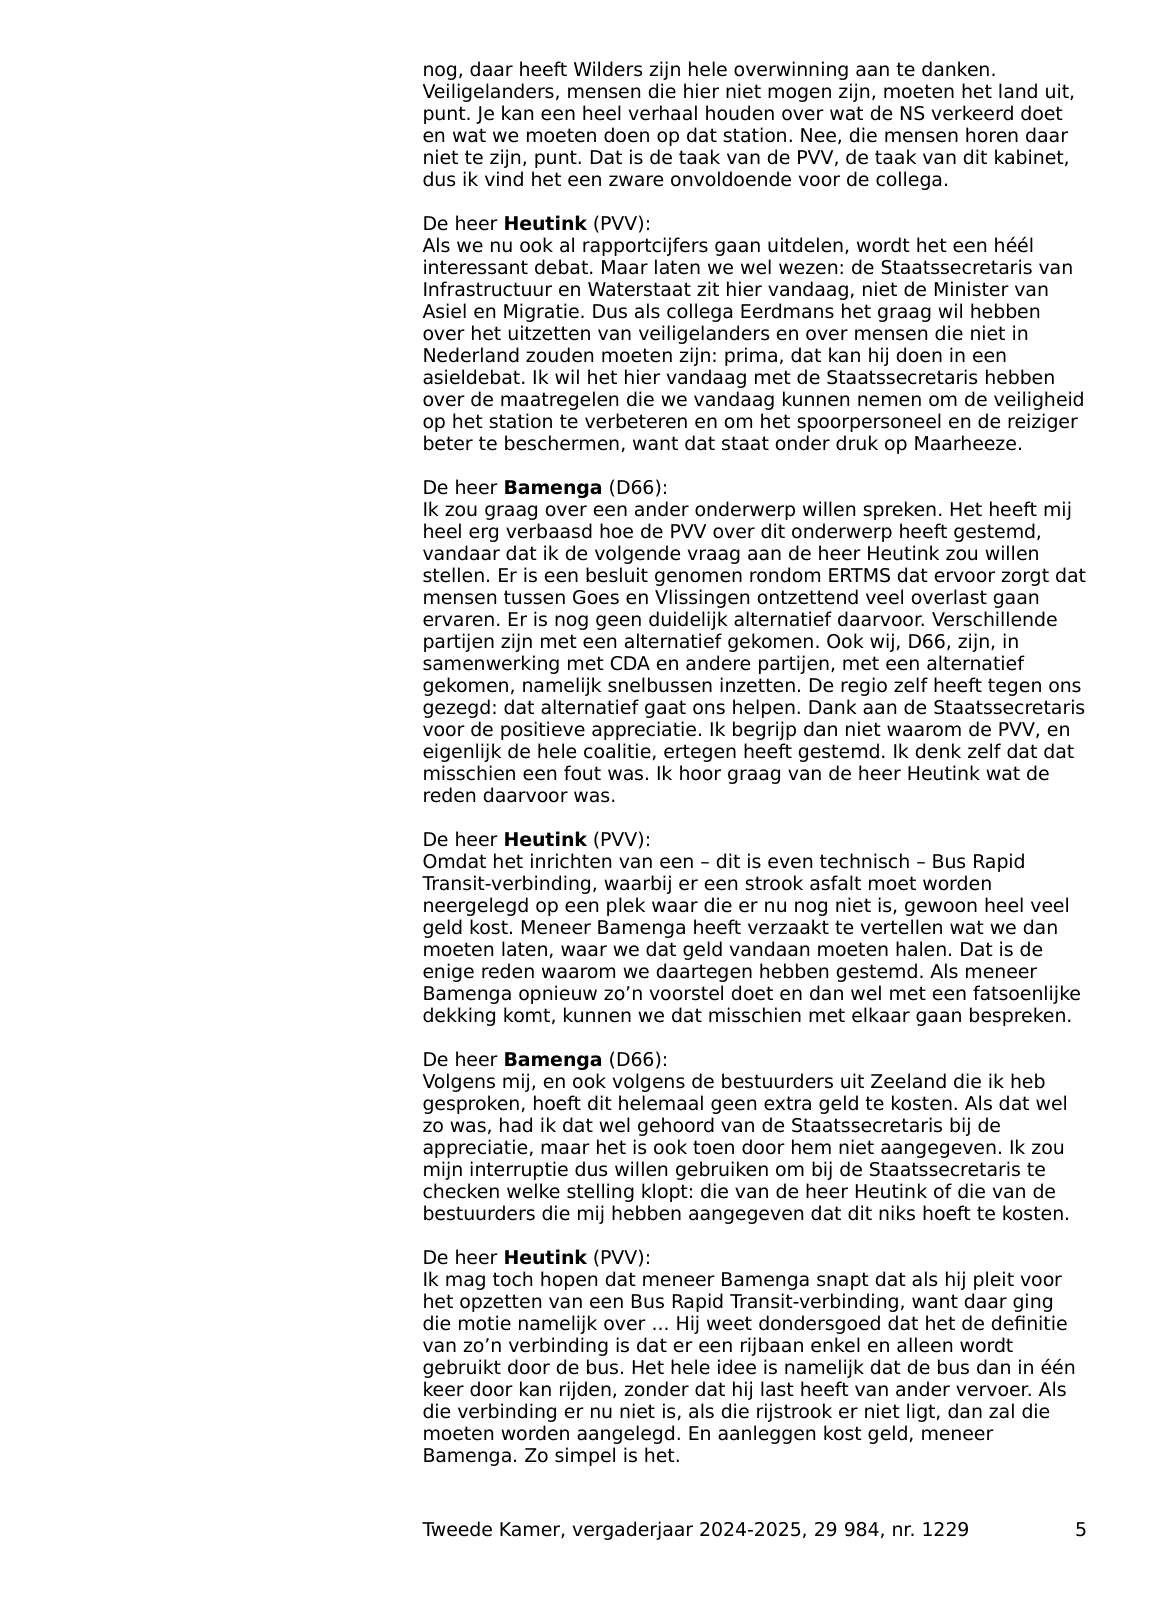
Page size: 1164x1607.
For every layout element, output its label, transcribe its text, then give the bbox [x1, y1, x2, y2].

text nog, daar heeft Wilders zijn hele overwinning aan te danken. Veiligelanders, mensen die hier niet mogen zijn, moeten het land uit, punt. Je kan een heel verhaal houden over wat de NS verkeerd doet en wat we moeten doen op dat station. Nee, die mensen horen daar niet te zijn, punt. Dat is de taak van de PVV, de taak van dit kabinet, dus ik vind het een zware onvoldoende voor de collega. [422, 59, 1087, 191]
text De heer Bamenga (D66): [422, 477, 1087, 499]
text Omdat het inrichten van een – dit is even technisch – Bus Rapid Transit-verbinding, waarbij er een strook asfalt moet worden neergelegd op een plek waar die er nu nog niet is, gewoon heel veel geld kost. Meneer Bamenga heeft verzaakt te vertellen wat we dan moeten laten, waar we dat geld vandaan moeten halen. Dat is de enige reden waarom we daartegen hebben gestemd. Als meneer Bamenga opnieuw zo’n voorstel doet en dan wel met een fatsoenlijke dekking komt, kunnen we dat misschien met elkaar gaan bespreken. [422, 851, 1087, 1027]
text Ik mag toch hopen dat meneer Bamenga snapt dat als hij pleit voor het opzetten van een Bus Rapid Transit-verbinding, want daar ging die motie namelijk over ... Hij weet dondersgoed dat het de definitie van zo’n verbinding is dat er een rijbaan enkel en alleen wordt gebruikt door de bus. Het hele idee is namelijk dat de bus dan in één keer door kan rijden, zonder dat hij last heeft van ander vervoer. Als die verbinding er nu niet is, als die rijstrook er niet ligt, dan zal die moeten worden aangelegd. En aanleggen kost geld, meneer Bamenga. Zo simpel is het. [422, 1269, 1087, 1467]
text Ik zou graag over een ander onderwerp willen spreken. Het heeft mij heel erg verbaasd hoe de PVV over dit onderwerp heeft gestemd, vandaar dat ik de volgende vraag aan de heer Heutink zou willen stellen. Er is een besluit genomen rondom ERTMS dat ervoor zorgt dat mensen tussen Goes en Vlissingen ontzettend veel overlast gaan ervaren. Er is nog geen duidelijk alternatief daarvoor. Verschillende partijen zijn met een alternatief gekomen. Ook wij, D66, zijn, in samenwerking met CDA en andere partijen, met een alternatief gekomen, namelijk snelbussen inzetten. De regio zelf heeft tegen ons gezegd: dat alternatief gaat ons helpen. Dank aan de Staatssecretaris voor de positieve appreciatie. Ik begrijp dan niet waarom de PVV, en eigenlijk de hele coalitie, ertegen heeft gestemd. Ik denk zelf dat dat misschien een fout was. Ik hoor graag van de heer Heutink wat de reden daarvoor was. [422, 499, 1087, 807]
text Volgens mij, en ook volgens de bestuurders uit Zeeland die ik heb gesproken, hoeft dit helemaal geen extra geld te kosten. Als dat wel zo was, had ik dat wel gehoord van de Staatssecretaris bij de appreciatie, maar het is ook toen door hem niet aangegeven. Ik zou mijn interruptie dus willen gebruiken om bij de Staatssecretaris te checken welke stelling klopt: die van de heer Heutink of die van de bestuurders die mij hebben aangegeven dat dit niks hoeft te kosten. [422, 1071, 1087, 1225]
text De heer Heutink (PVV): [422, 829, 1087, 851]
text Als we nu ook al rapportcijfers gaan uitdelen, wordt het een héél interessant debat. Maar laten we wel wezen: de Staatssecretaris van Infrastructuur en Waterstaat zit hier vandaag, niet de Minister van Asiel en Migratie. Dus als collega Eerdmans het graag wil hebben over het uitzetten van veiligelanders en over mensen die niet in Nederland zouden moeten zijn: prima, dat kan hij doen in een asieldebat. Ik wil het hier vandaag met de Staatssecretaris hebben over de maatregelen die we vandaag kunnen nemen om de veiligheid op het station te verbeteren en om het spoorpersoneel en de reiziger beter te beschermen, want dat staat onder druk op Maarheeze. [422, 235, 1087, 455]
text De heer Heutink (PVV): [422, 213, 1087, 235]
text De heer Bamenga (D66): [422, 1049, 1087, 1071]
text De heer Heutink (PVV): [422, 1247, 1087, 1269]
